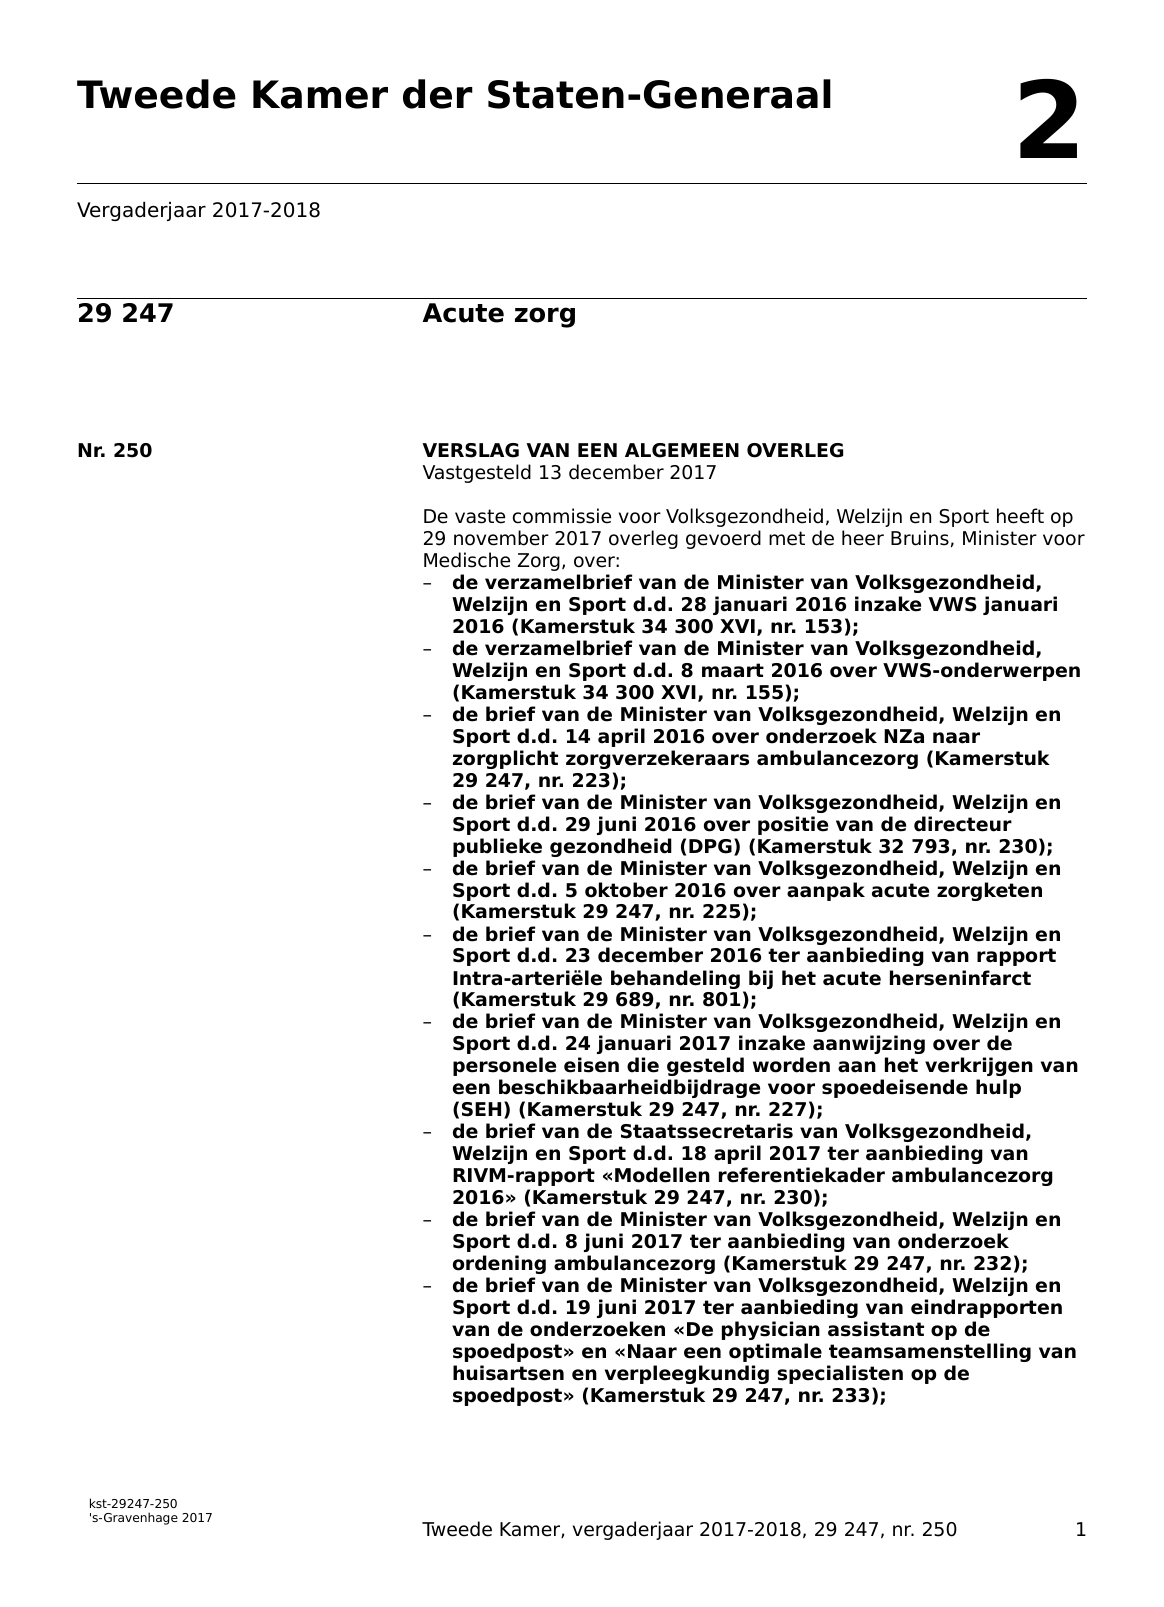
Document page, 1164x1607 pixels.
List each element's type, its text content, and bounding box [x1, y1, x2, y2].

table_cell Vergaderjaar 2017-2018 [77, 184, 1087, 298]
text – de brief van de Minister van Volksgezondheid, Welzijn en Sport d.d. 14 april 2016 over onderzoek NZa naar zorgplicht zorgverzekeraars ambulancezorg (Kamerstuk 29 247, nr. 223); [422, 704, 1087, 792]
text 's-Gravenhage 2017 [88, 1511, 323, 1525]
text kst-29247-250 [88, 1497, 323, 1511]
text – de verzamelbrief van de Minister van Volksgezondheid, Welzijn en Sport d.d. 28 januari 2016 inzake VWS januari 2016 (Kamerstuk 34 300 XVI, nr. 153); [422, 572, 1087, 638]
table_header 2 [886, 59, 1087, 183]
text Vastgesteld 13 december 2017 [422, 462, 1087, 484]
text – de brief van de Minister van Volksgezondheid, Welzijn en Sport d.d. 29 juni 2016 over positie van de directeur publieke gezondheid (DPG) (Kamerstuk 32 793, nr. 230); [422, 792, 1087, 857]
text – de brief van de Minister van Volksgezondheid, Welzijn en Sport d.d. 5 oktober 2016 over aanpak acute zorgketen (Kamerstuk 29 247, nr. 225); [422, 857, 1087, 923]
text – de brief van de Minister van Volksgezondheid, Welzijn en Sport d.d. 23 december 2016 ter aanbieding van rapport Intra-arteriële behandeling bij het acute herseninfarct (Kamerstuk 29 689, nr. 801); [422, 923, 1087, 1011]
table_header Tweede Kamer der Staten-Generaal [77, 59, 886, 183]
text – de brief van de Minister van Volksgezondheid, Welzijn en Sport d.d. 8 juni 2017 ter aanbieding van onderzoek ordening ambulancezorg (Kamerstuk 29 247, nr. 232); [422, 1209, 1087, 1275]
text De vaste commissie voor Volksgezondheid, Welzijn en Sport heeft op 29 november 2017 overleg gevoerd met de heer Bruins, Minister voor Medische Zorg, over: [422, 506, 1087, 572]
subtitle 29 247 Acute zorg [77, 299, 1087, 329]
text – de brief van de Minister van Volksgezondheid, Welzijn en Sport d.d. 19 juni 2017 ter aanbieding van eindrapporten van de onderzoeken «De physician assistant op de spoedpost» en «Naar een optimale teamsamenstelling van huisartsen en verpleegkundig specialisten op de spoedpost» (Kamerstuk 29 247, nr. 233); [422, 1275, 1087, 1407]
subtitle Nr. 250 VERSLAG VAN EEN ALGEMEEN OVERLEG [77, 440, 1087, 462]
text – de brief van de Staatssecretaris van Volksgezondheid, Welzijn en Sport d.d. 18 april 2017 ter aanbieding van RIVM-rapport «Modellen referentiekader ambulancezorg 2016» (Kamerstuk 29 247, nr. 230); [422, 1121, 1087, 1209]
text – de brief van de Minister van Volksgezondheid, Welzijn en Sport d.d. 24 januari 2017 inzake aanwijzing over de personele eisen die gesteld worden aan het verkrijgen van een beschikbaarheidbijdrage voor spoedeisende hulp (SEH) (Kamerstuk 29 247, nr. 227); [422, 1011, 1087, 1121]
text – de verzamelbrief van de Minister van Volksgezondheid, Welzijn en Sport d.d. 8 maart 2016 over VWS-onderwerpen (Kamerstuk 34 300 XVI, nr. 155); [422, 638, 1087, 704]
